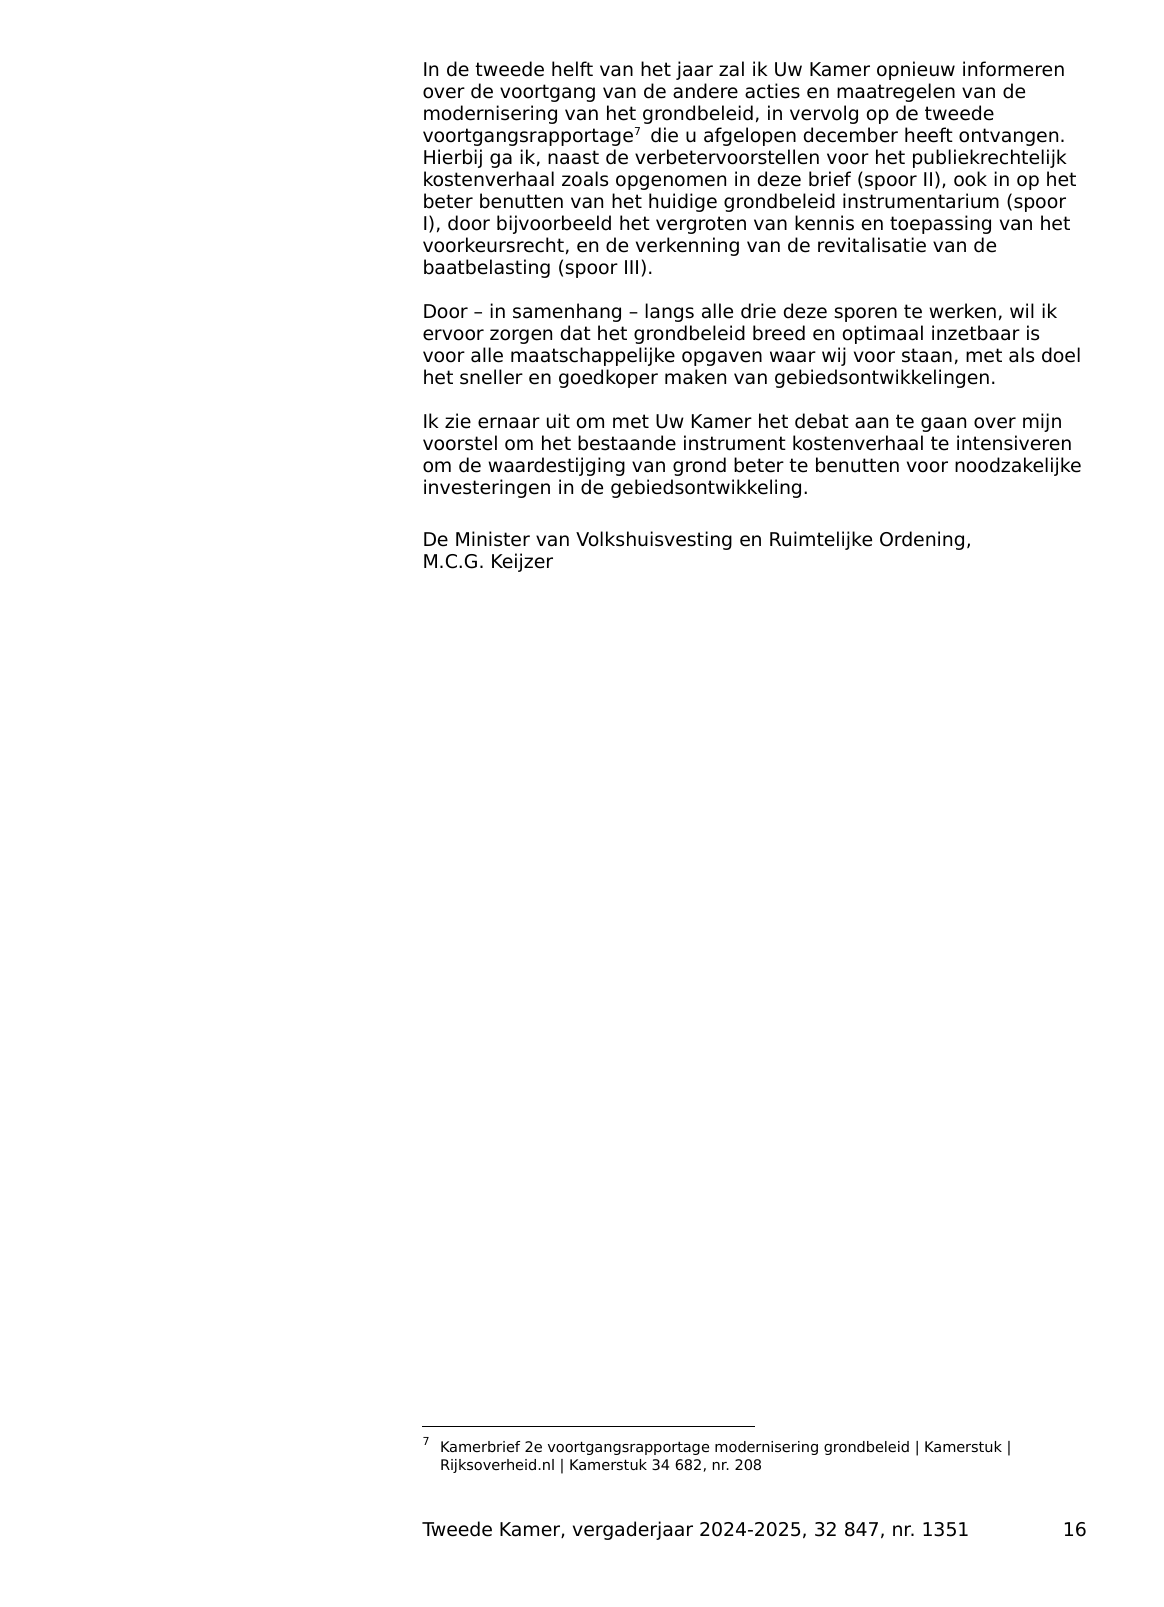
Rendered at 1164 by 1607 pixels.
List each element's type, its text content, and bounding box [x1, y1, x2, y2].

text In de tweede helft van het jaar zal ik Uw Kamer opnieuw informeren over de voortgang van de andere acties en maatregelen van de modernisering van het grondbeleid, in vervolg op de tweede voortgangsrapportage die u afgelopen december heeft ontvangen. Hierbij ga ik, naast de verbetervoorstellen voor het publiekrechtelijk kostenverhaal zoals opgenomen in deze brief (spoor II), ook in op het beter benutten van het huidige grondbeleid instrumentarium (spoor I), door bijvoorbeeld het vergroten van kennis en toepassing van het voorkeursrecht, en de verkenning van de revitalisatie van de baatbelasting (spoor III). [422, 59, 1087, 279]
text Door – in samenhang – langs alle drie deze sporen te werken, wil ik ervoor zorgen dat het grondbeleid breed en optimaal inzetbaar is voor alle maatschappelijke opgaven waar wij voor staan, met als doel het sneller en goedkoper maken van gebiedsontwikkelingen. [422, 301, 1087, 389]
text Ik zie ernaar uit om met Uw Kamer het debat aan te gaan over mijn voorstel om het bestaande instrument kostenverhaal te intensiveren om de waardestijging van grond beter te benutten voor noodzakelijke investeringen in de gebiedsontwikkeling. [422, 411, 1087, 499]
text De Minister van Volkshuisvesting en Ruimtelijke Ordening, M.C.G. Keijzer [422, 529, 1087, 573]
text Kamerbrief 2e voortgangsrapportage modernisering grondbeleid | Kamerstuk | Rijksoverheid.nl | Kamerstuk 34 682, nr. 208 [422, 1435, 1087, 1474]
